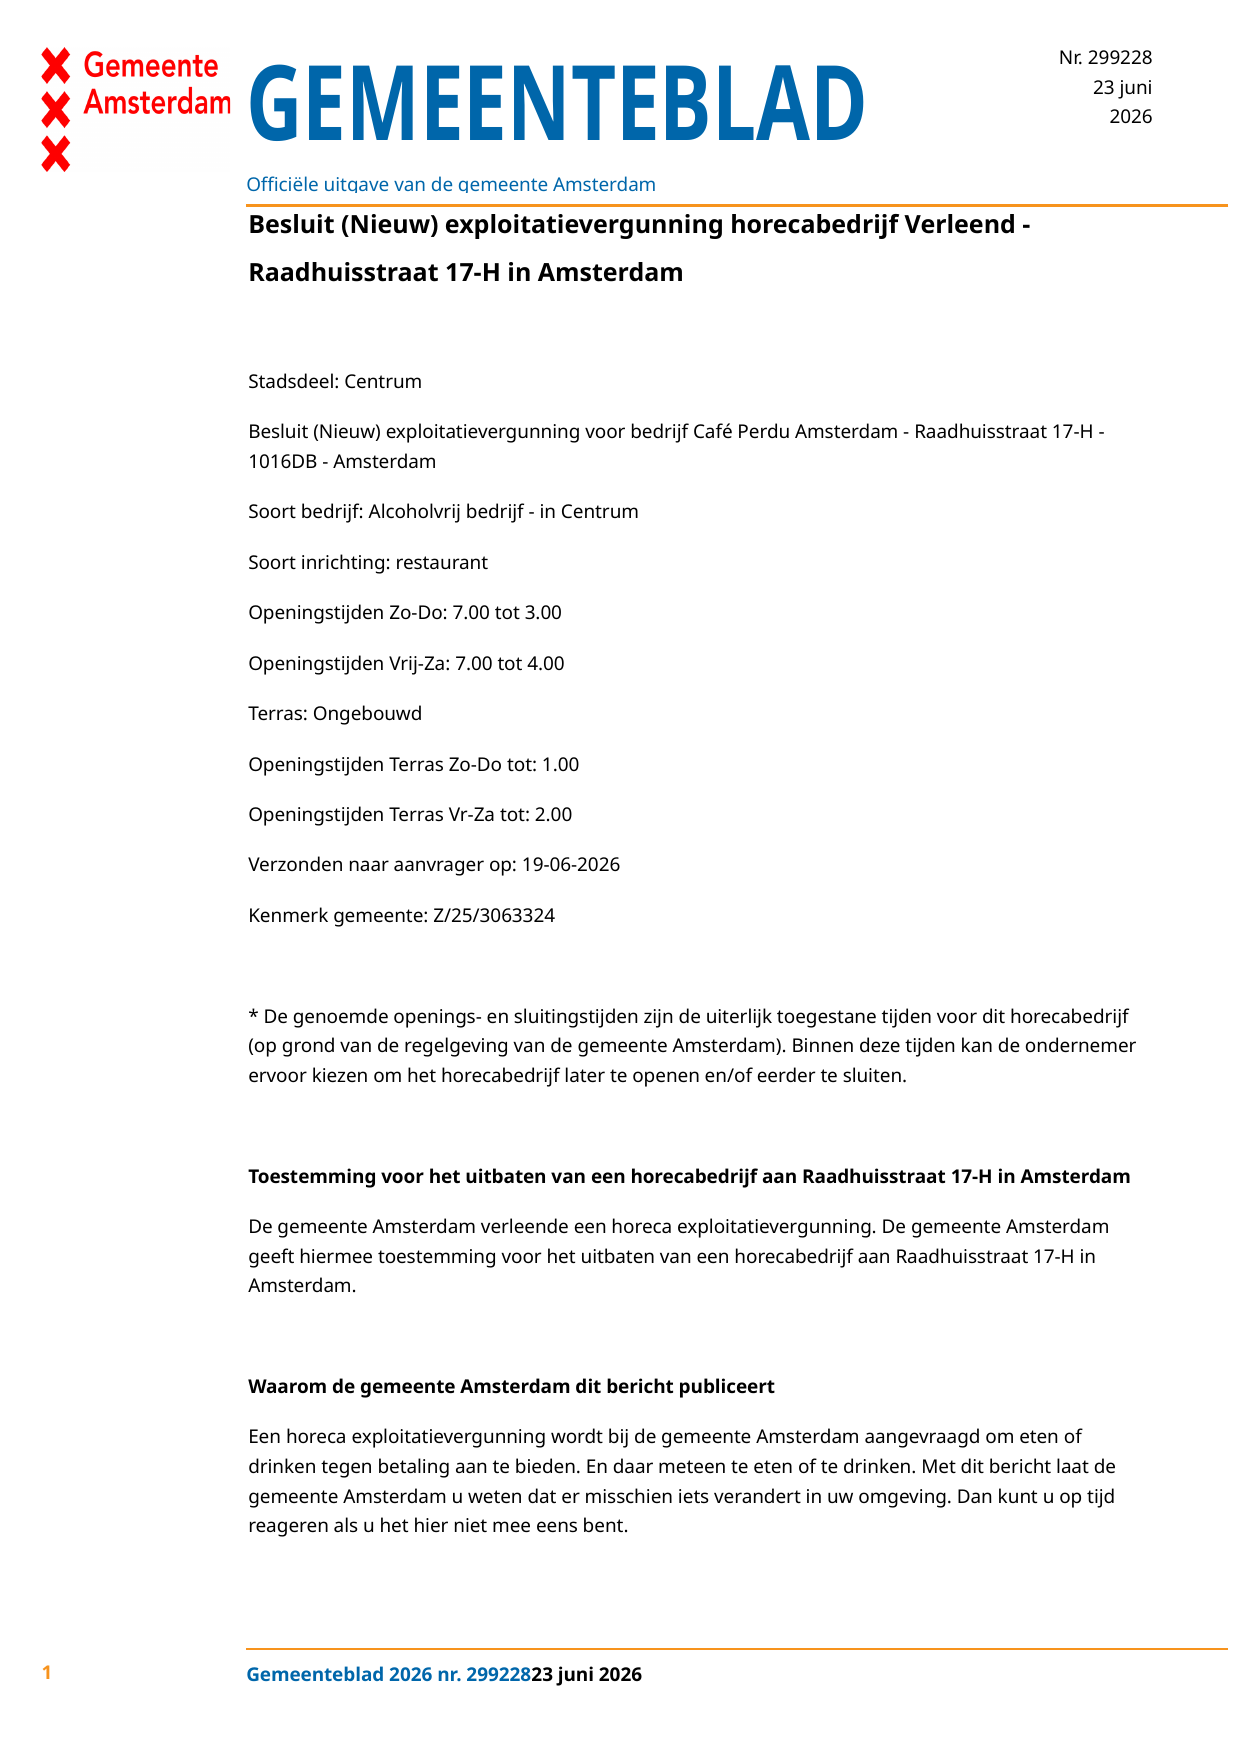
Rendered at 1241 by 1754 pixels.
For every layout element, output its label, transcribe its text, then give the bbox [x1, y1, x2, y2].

text Een horeca exploitatievergunning wordt bij de gemeente Amsterdam aangevraagd om eten of drinken tegen betaling aan te bieden. En daar meteen te eten of te drinken. Met dit bericht laat de gemeente Amsterdam u weten dat er misschien iets verandert in uw omgeving. Dan kunt u op tijd reageren als u het hier niet mee eens bent. [248, 1424, 1152, 1538]
text Soort inrichting: restaurant [248, 549, 1152, 575]
text Verzonden naar aanvrager op: 19-06-2026 [248, 852, 1152, 877]
text De gemeente Amsterdam verleende een horeca exploitatievergunning. De gemeente Amsterdam geeft hiermee toestemming voor het uitbaten van een horecabedrijf aan Raadhuisstraat 17-H in Amsterdam. [248, 1213, 1152, 1298]
text Besluit (Nieuw) exploitatievergunning voor bedrijf Café Perdu Amsterdam - Raadhuisstraat 17-H - 1016DB - Amsterdam [248, 419, 1152, 474]
text Besluit (Nieuw) exploitatievergunning horecabedrijf Verleend - Raadhuisstraat 17-H in Amsterdam [248, 207, 1152, 288]
text Openingstijden Terras Zo-Do tot: 1.00 [248, 751, 1152, 777]
text Waarom de gemeente Amsterdam dit bericht publiceert [248, 1373, 1152, 1399]
picture [41, 47, 231, 172]
text Soort bedrijf: Alcoholvrij bedrijf - in Centrum [248, 499, 1152, 524]
text Stadsdeel: Centrum [248, 368, 1152, 394]
text Toestemming voor het uitbaten van een horecabedrijf aan Raadhuisstraat 17-H in Amsterdam [248, 1163, 1152, 1189]
text Openingstijden Terras Vr-Za tot: 2.00 [248, 801, 1152, 827]
text Terras: Ongebouwd [248, 700, 1152, 726]
text Openingstijden Vrij-Za: 7.00 tot 4.00 [248, 650, 1152, 676]
text Openingstijden Zo-Do: 7.00 tot 3.00 [248, 599, 1152, 625]
text Kenmerk gemeente: Z/25/3063324 [248, 902, 1152, 928]
text * De genoemde openings- en sluitingstijden zijn de uiterlijk toegestane tijden voor dit horecabedrijf (op grond van de regelgeving van de gemeente Amsterdam). Binnen deze tijden kan de ondernemer ervoor kiezen om het horecabedrijf later te openen en/of eerder te sluiten. [248, 1003, 1152, 1088]
